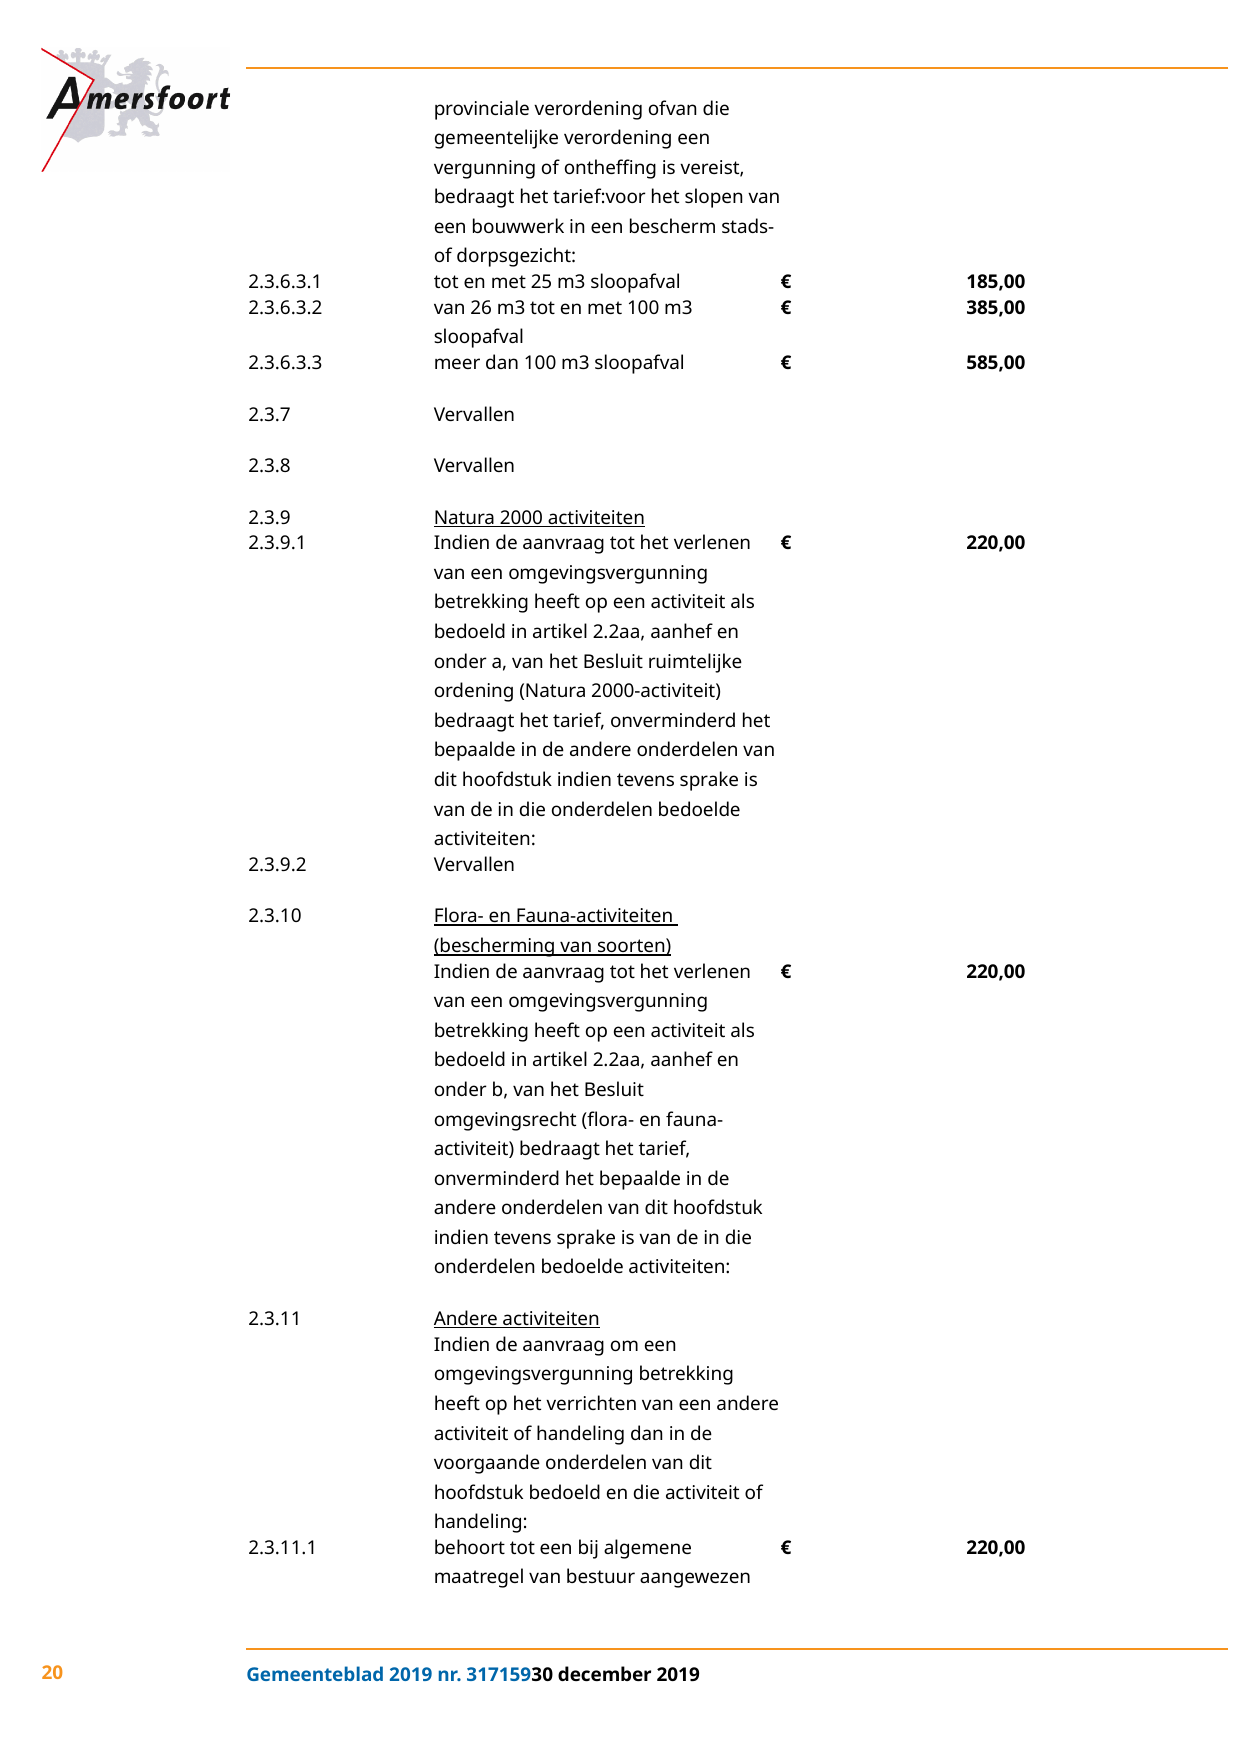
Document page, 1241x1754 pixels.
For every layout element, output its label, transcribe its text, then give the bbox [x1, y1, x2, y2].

table_cell [966, 877, 1152, 903]
table_cell Indien de aanvraag tot het verlenen van een omgevingsvergunning betrekking heeft op een activiteit als bedoeld in artikel 2.2aa, aanhef en onder a, van het Besluit ruimtelijke ordening (Natura 2000-activiteit) bedraagt het tarief, onverminderd het bepaalde in de andere onderdelen van dit hoofdstuk indien tevens sprake is van de in die onderdelen bedoelde activiteiten: [434, 530, 780, 851]
table_cell [780, 478, 966, 504]
table_cell [780, 851, 966, 877]
table_cell [780, 453, 966, 478]
table_cell Vervallen [434, 401, 780, 427]
table_cell Andere activiteiten [434, 1305, 780, 1331]
table_cell 2.3.6.3.3 [248, 350, 433, 375]
table_cell [434, 877, 780, 903]
table_cell € [780, 958, 966, 1279]
table_cell Indien de aanvraag tot het verlenen van een omgevingsvergunning betrekking heeft op een activiteit als bedoeld in artikel 2.2aa, aanhef en onder b, van het Besluit omgevingsrecht (flora- en fauna-activiteit) bedraagt het tarief, onverminderd het bepaalde in de andere onderdelen van dit hoofdstuk indien tevens sprake is van de in die onderdelen bedoelde activiteiten: [434, 958, 780, 1279]
table_cell 220,00 [966, 1534, 1152, 1589]
table_cell 2.3.9.1 [248, 530, 433, 851]
table_cell [780, 375, 966, 401]
table_cell [780, 504, 966, 529]
table_cell [780, 877, 966, 903]
table_cell € [780, 530, 966, 851]
table_cell [780, 1280, 966, 1305]
table_cell 220,00 [966, 958, 1152, 1279]
table_cell [780, 1331, 966, 1534]
table_cell meer dan 100 m3 sloopafval [434, 350, 780, 375]
table_cell [966, 427, 1152, 452]
table_cell Vervallen [434, 453, 780, 478]
table_cell [248, 95, 433, 268]
table_cell [248, 375, 433, 401]
table_cell 585,00 [966, 350, 1152, 375]
table_cell Vervallen [434, 851, 780, 877]
table_cell € [780, 350, 966, 375]
table_cell 2.3.9.2 [248, 851, 433, 877]
table_cell [966, 504, 1152, 529]
table_cell Natura 2000 activiteiten [434, 504, 780, 529]
table_cell [966, 1331, 1152, 1534]
table_cell 2.3.9 [248, 504, 433, 529]
table_cell [780, 903, 966, 958]
table_cell [248, 958, 433, 1279]
table_cell 2.3.11.1 [248, 1534, 433, 1589]
table_cell [434, 427, 780, 452]
table_cell [248, 1331, 433, 1534]
table_cell [780, 1305, 966, 1331]
table_cell [966, 1305, 1152, 1331]
table_cell [966, 1280, 1152, 1305]
table_cell 2.3.6.3.1 [248, 269, 433, 294]
table_cell 2.3.8 [248, 453, 433, 478]
table_cell behoort tot een bij algemene maatregel van bestuur aangewezen [434, 1534, 780, 1589]
table_cell [966, 903, 1152, 958]
table_cell 220,00 [966, 530, 1152, 851]
table_cell 185,00 [966, 269, 1152, 294]
table_cell Indien de aanvraag om een omgevingsvergunning betrekking heeft op het verrichten van een andere activiteit of handeling dan in de voorgaande onderdelen van dit hoofdstuk bedoeld en die activiteit of handeling: [434, 1331, 780, 1534]
table_cell tot en met 25 m3 sloopafval [434, 269, 780, 294]
table_cell [248, 427, 433, 452]
table_cell 385,00 [966, 294, 1152, 349]
table_cell [966, 851, 1152, 877]
table_cell [248, 1280, 433, 1305]
table_cell 2.3.7 [248, 401, 433, 427]
table_cell [780, 95, 966, 268]
table_cell [966, 401, 1152, 427]
table_cell [966, 478, 1152, 504]
table_cell [248, 478, 433, 504]
table_cell [434, 375, 780, 401]
table_cell [434, 478, 780, 504]
table_cell € [780, 294, 966, 349]
table_cell 2.3.10 [248, 903, 433, 958]
table_cell € [780, 269, 966, 294]
table_cell [966, 375, 1152, 401]
table_cell provinciale verordening ofvan die gemeentelijke verordening een vergunning of ontheffing is vereist, bedraagt het tarief:voor het slopen van een bouwwerk in een bescherm stads- of dorpsgezicht: [434, 95, 780, 268]
table_cell [966, 453, 1152, 478]
table_cell Flora- en Fauna-activiteiten (bescherming van soorten) [434, 903, 780, 958]
picture [41, 47, 231, 172]
table_cell [434, 1280, 780, 1305]
table_cell [780, 427, 966, 452]
table_cell 2.3.6.3.2 [248, 294, 433, 349]
table_cell [966, 95, 1152, 268]
table_cell [248, 877, 433, 903]
table_cell [780, 401, 966, 427]
table_cell van 26 m3 tot en met 100 m3 sloopafval [434, 294, 780, 349]
table_cell 2.3.11 [248, 1305, 433, 1331]
table_cell € [780, 1534, 966, 1589]
